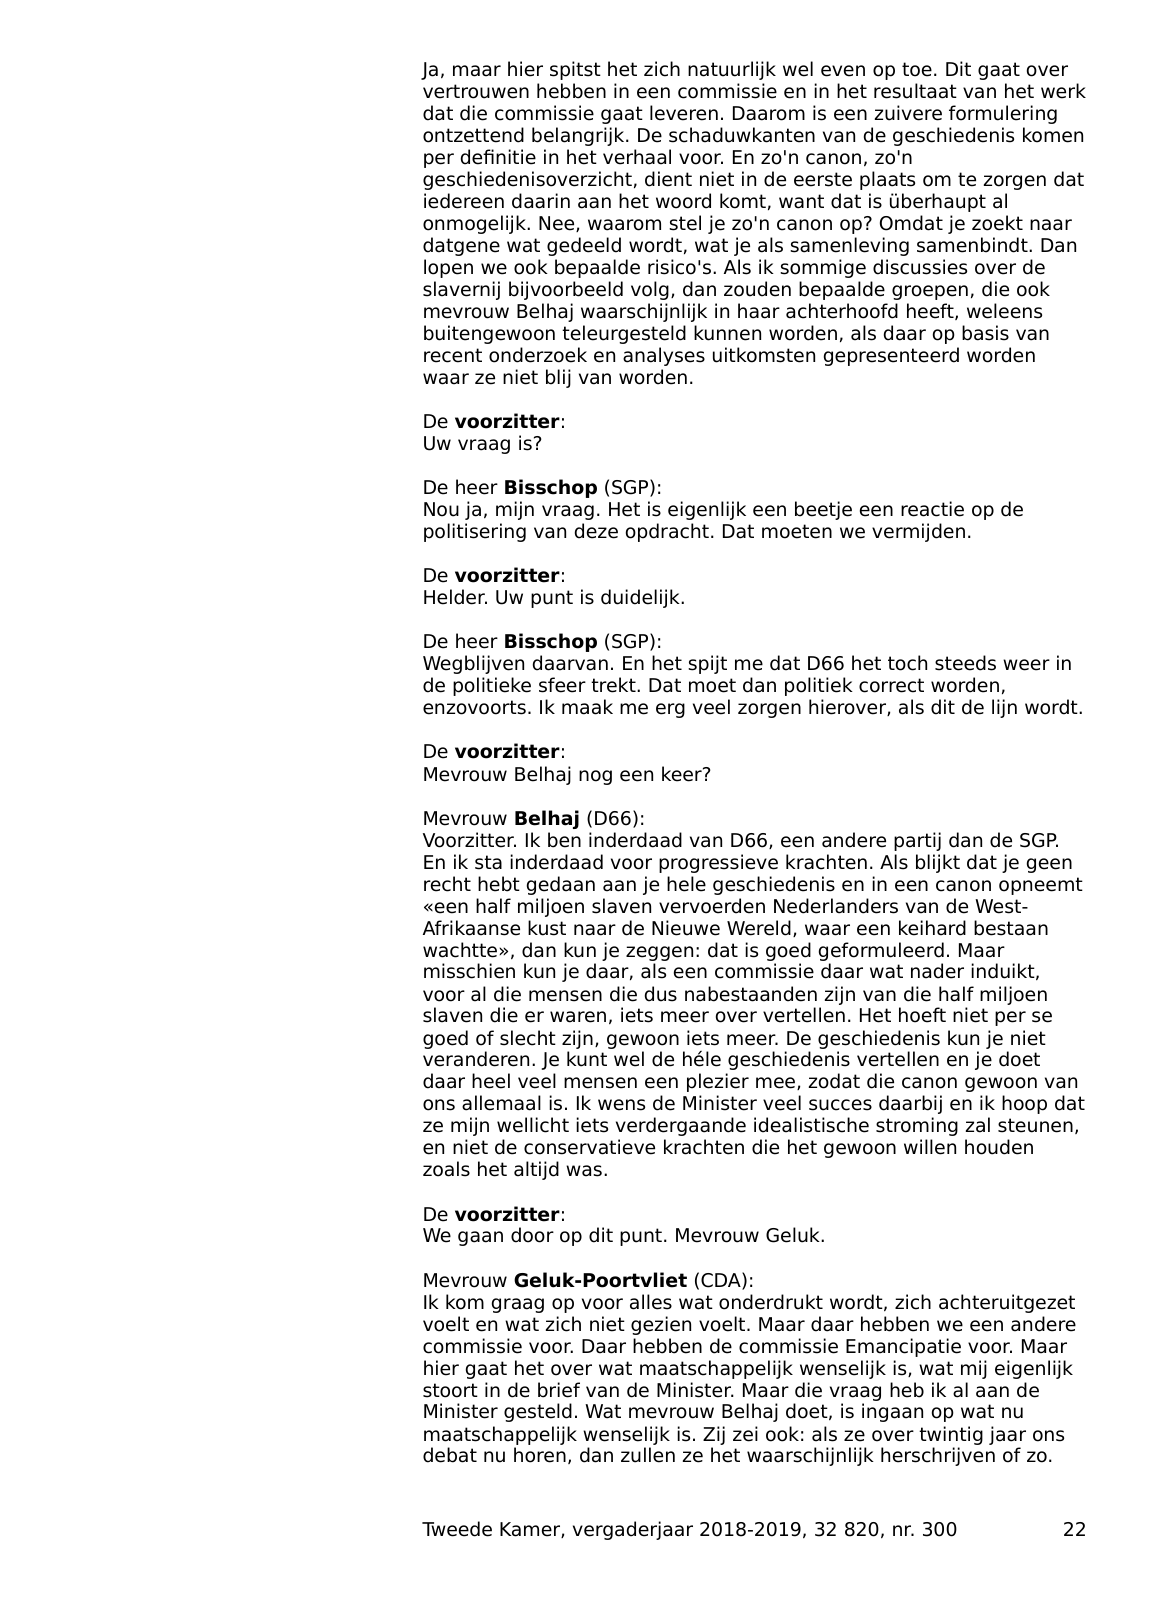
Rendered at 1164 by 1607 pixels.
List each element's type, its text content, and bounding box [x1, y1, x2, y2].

text De voorzitter: [422, 565, 1087, 587]
text De voorzitter: [422, 411, 1087, 433]
text De heer Bisschop (SGP): [422, 631, 1087, 653]
text Helder. Uw punt is duidelijk. [422, 587, 1087, 609]
text Mevrouw Belhaj (D66): [422, 808, 1087, 829]
text Wegblijven daarvan. En het spijt me dat D66 het toch steeds weer in de politieke sfeer trekt. Dat moet dan politiek correct worden, enzovoorts. Ik maak me erg veel zorgen hierover, als dit de lijn wordt. [422, 653, 1087, 719]
text De voorzitter: [422, 741, 1087, 763]
text Mevrouw Geluk-Poortvliet (CDA): [422, 1269, 1087, 1292]
text Ik kom graag op voor alles wat onderdrukt wordt, zich achteruitgezet voelt en wat zich niet gezien voelt. Maar daar hebben we een andere commissie voor. Daar hebben de commissie Emancipatie voor. Maar hier gaat het over wat maatschappelijk wenselijk is, wat mij eigenlijk stoort in de brief van de Minister. Maar die vraag heb ik al aan de Minister gesteld. Wat mevrouw Belhaj doet, is ingaan op wat nu maatschappelijk wenselijk is. Zij zei ook: als ze over twintig jaar ons debat nu horen, dan zullen ze het waarschijnlijk herschrijven of zo. [422, 1292, 1087, 1467]
text Ja, maar hier spitst het zich natuurlijk wel even op toe. Dit gaat over vertrouwen hebben in een commissie en in het resultaat van het werk dat die commissie gaat leveren. Daarom is een zuivere formulering ontzettend belangrijk. De schaduwkanten van de geschiedenis komen per definitie in het verhaal voor. En zo'n canon, zo'n geschiedenisoverzicht, dient niet in de eerste plaats om te zorgen dat iedereen daarin aan het woord komt, want dat is überhaupt al onmogelijk. Nee, waarom stel je zo'n canon op? Omdat je zoekt naar datgene wat gedeeld wordt, wat je als samenleving samenbindt. Dan lopen we ook bepaalde risico's. Als ik sommige discussies over de slavernij bijvoorbeeld volg, dan zouden bepaalde groepen, die ook mevrouw Belhaj waarschijnlijk in haar achterhoofd heeft, weleens buitengewoon teleurgesteld kunnen worden, als daar op basis van recent onderzoek en analyses uitkomsten gepresenteerd worden waar ze niet blij van worden. [422, 59, 1087, 389]
text Voorzitter. Ik ben inderdaad van D66, een andere partij dan de SGP. En ik sta inderdaad voor progressieve krachten. Als blijkt dat je geen recht hebt gedaan aan je hele geschiedenis en in een canon opneemt «een half miljoen slaven vervoerden Nederlanders van de West-Afrikaanse kust naar de Nieuwe Wereld, waar een keihard bestaan wachtte», dan kun je zeggen: dat is goed geformuleerd. Maar misschien kun je daar, als een commissie daar wat nader induikt, voor al die mensen die dus nabestaanden zijn van die half miljoen slaven die er waren, iets meer over vertellen. Het hoeft niet per se goed of slecht zijn, gewoon iets meer. De geschiedenis kun je niet veranderen. Je kunt wel de héle geschiedenis vertellen en je doet daar heel veel mensen een plezier mee, zodat die canon gewoon van ons allemaal is. Ik wens de Minister veel succes daarbij en ik hoop dat ze mijn wellicht iets verdergaande idealistische stroming zal steunen, en niet de conservatieve krachten die het gewoon willen houden zoals het altijd was. [422, 829, 1087, 1181]
text Nou ja, mijn vraag. Het is eigenlijk een beetje een reactie op de politisering van deze opdracht. Dat moeten we vermijden. [422, 499, 1087, 543]
text Mevrouw Belhaj nog een keer? [422, 763, 1087, 785]
text Uw vraag is? [422, 433, 1087, 455]
text De voorzitter: [422, 1203, 1087, 1225]
text We gaan door op dit punt. Mevrouw Geluk. [422, 1225, 1087, 1247]
text De heer Bisschop (SGP): [422, 477, 1087, 499]
